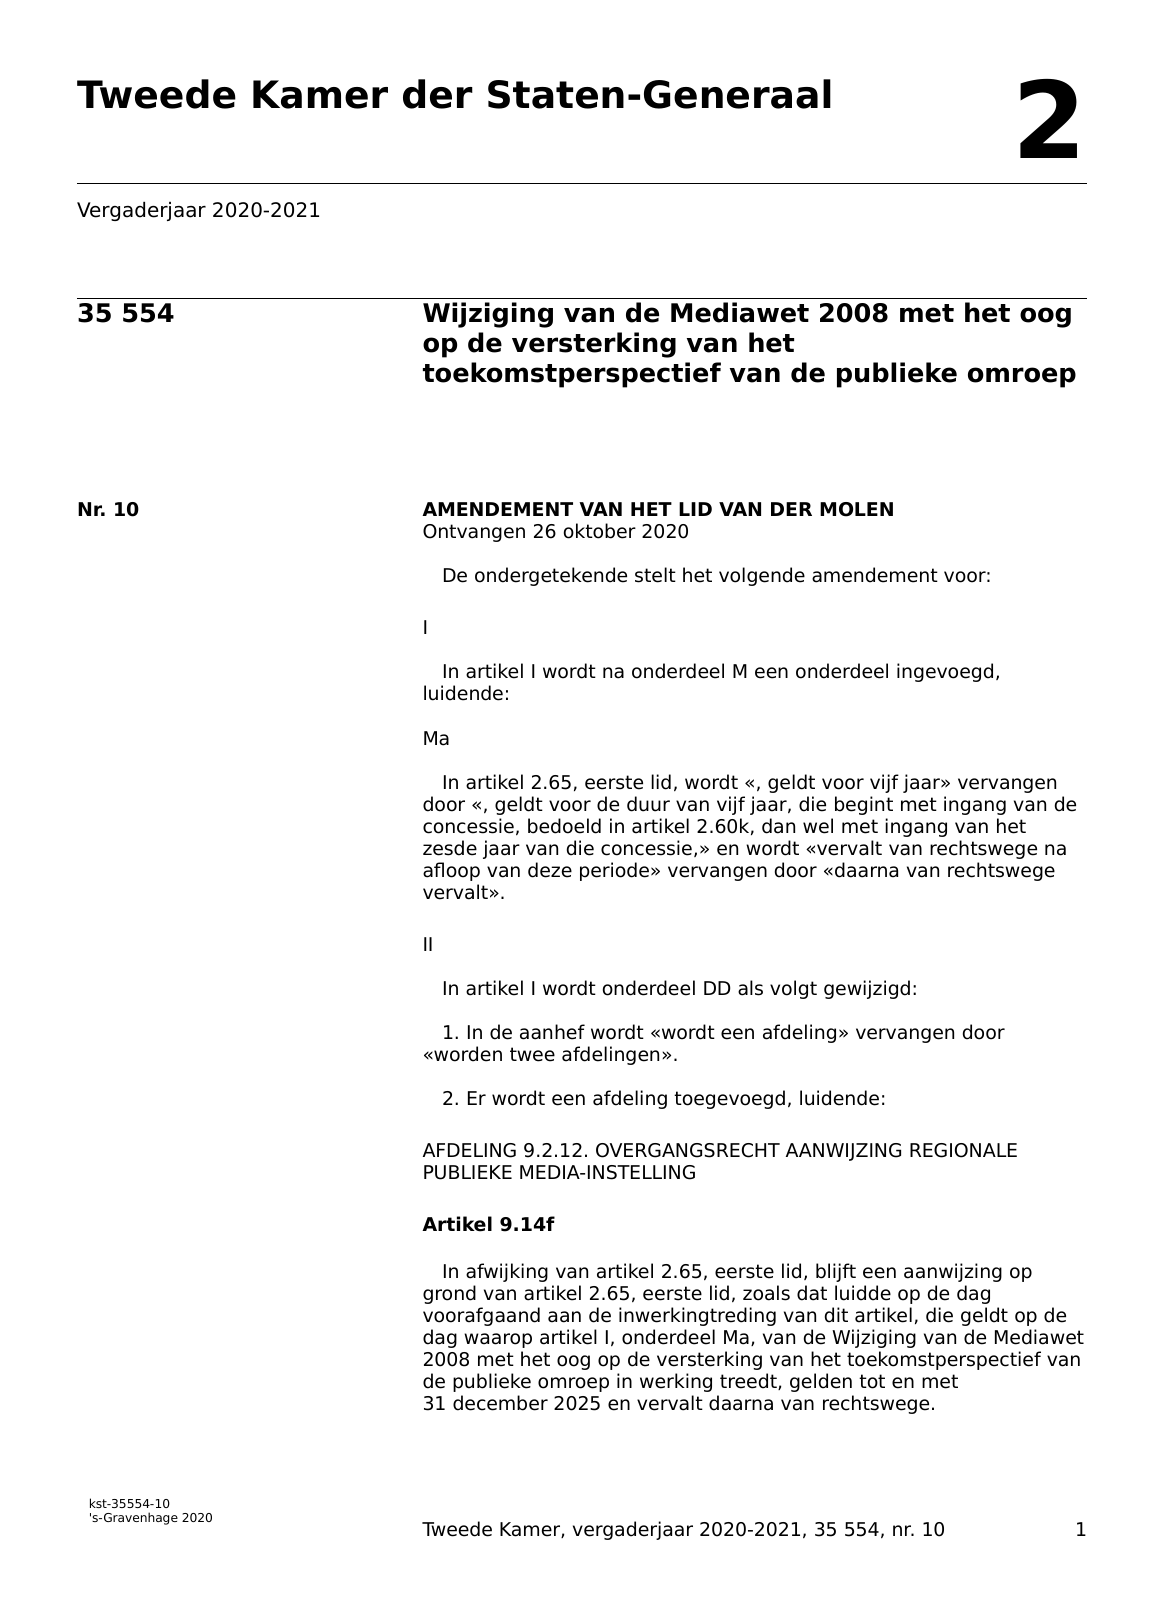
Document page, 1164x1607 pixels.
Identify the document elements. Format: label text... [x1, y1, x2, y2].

text In artikel I wordt onderdeel DD als volgt gewijzigd: [422, 978, 1087, 1000]
text Ma [422, 727, 1087, 749]
subtitle Artikel 9.14f [422, 1214, 1087, 1236]
text 2. Er wordt een afdeling toegevoegd, luidende: [422, 1088, 1087, 1110]
text 1. In de aanhef wordt «wordt een afdeling» vervangen door «worden twee afdelingen». [422, 1022, 1087, 1066]
text De ondergetekende stelt het volgende amendement voor: [422, 565, 1087, 587]
text In artikel I wordt na onderdeel M een onderdeel ingevoegd, luidende: [422, 661, 1087, 705]
table_cell Vergaderjaar 2020-2021 [77, 184, 1087, 298]
text 's-Gravenhage 2020 [88, 1511, 323, 1525]
text In artikel 2.65, eerste lid, wordt «, geldt voor vijf jaar» vervangen door «, geldt voor de duur van vijf jaar, die begint met ingang van de concessie, bedoeld in artikel 2.60k, dan wel met ingang van het zesde jaar van die concessie,» en wordt «vervalt van rechtswege na afloop van deze periode» vervangen door «daarna van rechtswege vervalt». [422, 772, 1087, 903]
subtitle I [422, 617, 1087, 639]
table_header Tweede Kamer der Staten-Generaal [77, 59, 886, 183]
text Ontvangen 26 oktober 2020 [422, 521, 1087, 543]
table_header 2 [886, 59, 1087, 183]
subtitle II [422, 933, 1087, 956]
subtitle AFDELING 9.2.12. OVERGANGSRECHT AANWIJZING REGIONALE PUBLIEKE MEDIA-INSTELLING [422, 1140, 1087, 1184]
subtitle Nr. 10 AMENDEMENT VAN HET LID VAN DER MOLEN [77, 499, 1087, 521]
text kst-35554-10 [88, 1497, 323, 1511]
subtitle 35 554 Wijziging van de Mediawet 2008 met het oog op de versterking van het toekomstperspectief van de publieke omroep [77, 299, 1087, 388]
text In afwijking van artikel 2.65, eerste lid, blijft een aanwijzing op grond van artikel 2.65, eerste lid, zoals dat luidde op de dag voorafgaand aan de inwerkingtreding van dit artikel, die geldt op de dag waarop artikel I, onderdeel Ma, van de Wijziging van de Mediawet 2008 met het oog op de versterking van het toekomstperspectief van de publieke omroep in werking treedt, gelden tot en met 31 december 2025 en vervalt daarna van rechtswege. [422, 1261, 1087, 1415]
